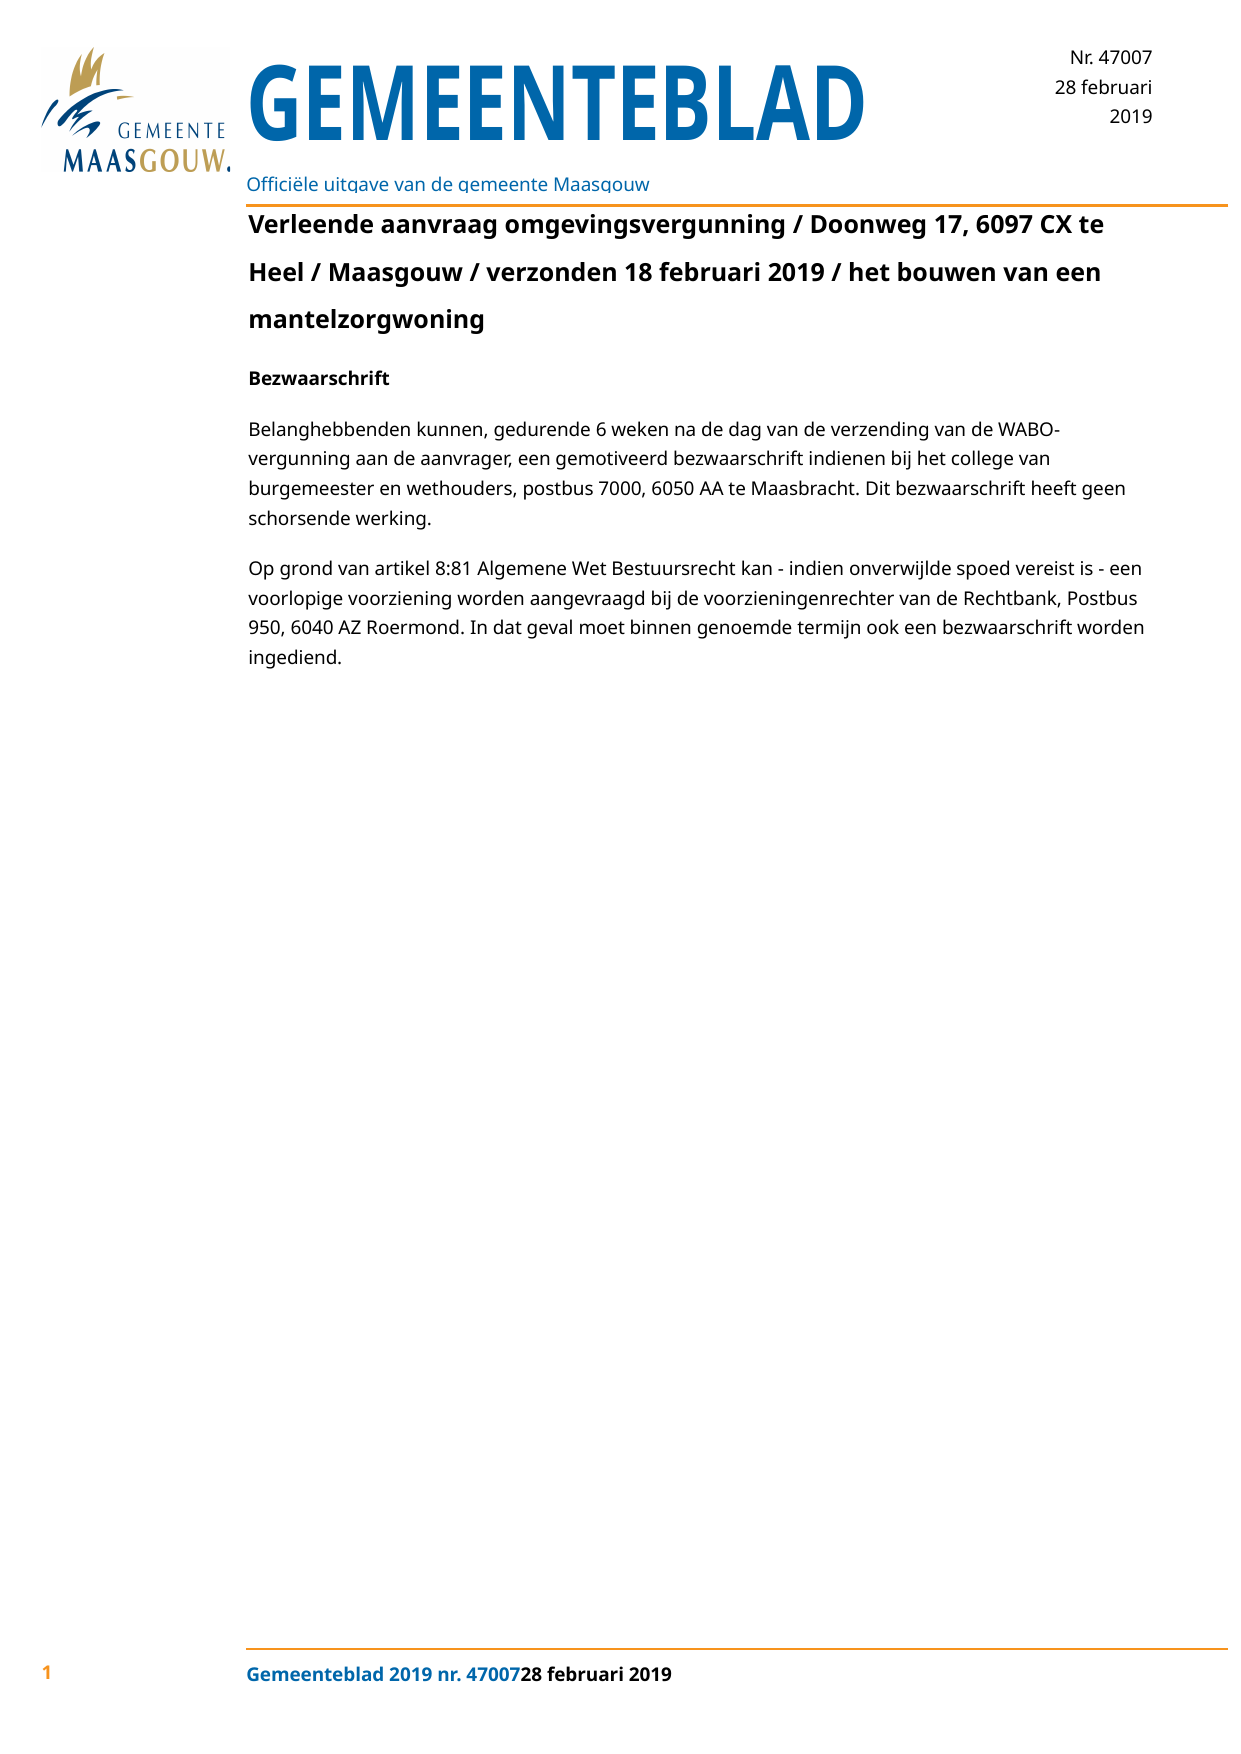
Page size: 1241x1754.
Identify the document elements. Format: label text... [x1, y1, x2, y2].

text Bezwaarschrift [248, 366, 1152, 391]
picture [41, 47, 231, 172]
text Belanghebbenden kunnen, gedurende 6 weken na de dag van de verzending van de WABO-vergunning aan de aanvrager, een gemotiveerd bezwaarschrift indienen bij het college van burgemeester en wethouders, postbus 7000, 6050 AA te Maasbracht. Dit bezwaarschrift heeft geen schorsende werking. [248, 416, 1152, 530]
text Op grond van artikel 8:81 Algemene Wet Bestuursrecht kan - indien onverwijlde spoed vereist is - een voorlopige voorziening worden aangevraagd bij de voorzieningenrechter van de Rechtbank, Postbus 950, 6040 AZ Roermond. In dat geval moet binnen genoemde termijn ook een bezwaarschrift worden ingediend. [248, 555, 1152, 669]
text Verleende aanvraag omgevingsvergunning / Doonweg 17, 6097 CX te Heel / Maasgouw / verzonden 18 februari 2019 / het bouwen van een mantelzorgwoning [248, 207, 1152, 336]
